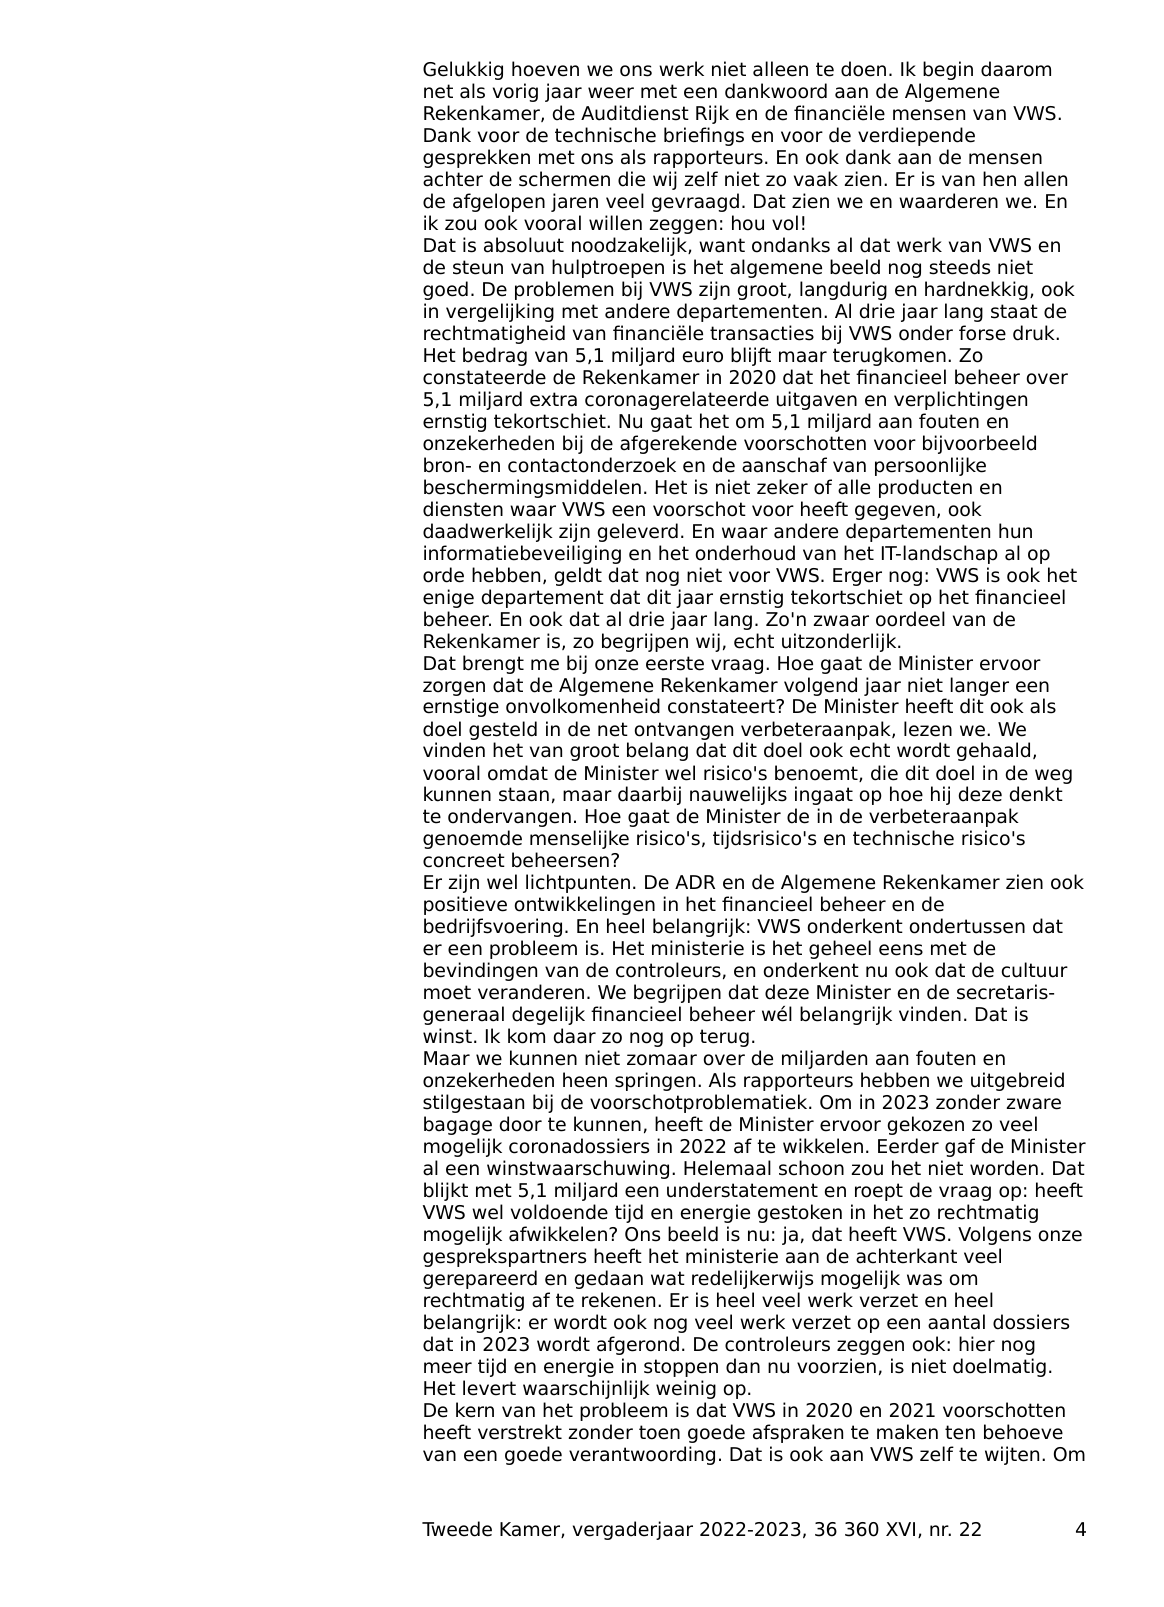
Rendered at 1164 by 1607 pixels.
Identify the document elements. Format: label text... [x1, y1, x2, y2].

text Gelukkig hoeven we ons werk niet alleen te doen. Ik begin daarom net als vorig jaar weer met een dankwoord aan de Algemene Rekenkamer, de Auditdienst Rijk en de financiële mensen van VWS. Dank voor de technische briefings en voor de verdiepende gesprekken met ons als rapporteurs. En ook dank aan de mensen achter de schermen die wij zelf niet zo vaak zien. Er is van hen allen de afgelopen jaren veel gevraagd. Dat zien we en waarderen we. En ik zou ook vooral willen zeggen: hou vol! [422, 59, 1087, 235]
text Dat is absoluut noodzakelijk, want ondanks al dat werk van VWS en de steun van hulptroepen is het algemene beeld nog steeds niet goed. De problemen bij VWS zijn groot, langdurig en hardnekkig, ook in vergelijking met andere departementen. Al drie jaar lang staat de rechtmatigheid van financiële transacties bij VWS onder forse druk. Het bedrag van 5,1 miljard euro blijft maar terugkomen. Zo constateerde de Rekenkamer in 2020 dat het financieel beheer over 5,1 miljard extra coronagerelateerde uitgaven en verplichtingen ernstig tekortschiet. Nu gaat het om 5,1 miljard aan fouten en onzekerheden bij de afgerekende voorschotten voor bijvoorbeeld bron- en contactonderzoek en de aanschaf van persoonlijke beschermingsmiddelen. Het is niet zeker of alle producten en diensten waar VWS een voorschot voor heeft gegeven, ook daadwerkelijk zijn geleverd. En waar andere departementen hun informatiebeveiliging en het onderhoud van het IT-landschap al op orde hebben, geldt dat nog niet voor VWS. Erger nog: VWS is ook het enige departement dat dit jaar ernstig tekortschiet op het financieel beheer. En ook dat al drie jaar lang. Zo'n zwaar oordeel van de Rekenkamer is, zo begrijpen wij, echt uitzonderlijk. [422, 235, 1087, 652]
text Er zijn wel lichtpunten. De ADR en de Algemene Rekenkamer zien ook positieve ontwikkelingen in het financieel beheer en de bedrijfsvoering. En heel belangrijk: VWS onderkent ondertussen dat er een probleem is. Het ministerie is het geheel eens met de bevindingen van de controleurs, en onderkent nu ook dat de cultuur moet veranderen. We begrijpen dat deze Minister en de secretaris-generaal degelijk financieel beheer wél belangrijk vinden. Dat is winst. Ik kom daar zo nog op terug. [422, 872, 1087, 1048]
text Maar we kunnen niet zomaar over de miljarden aan fouten en onzekerheden heen springen. Als rapporteurs hebben we uitgebreid stilgestaan bij de voorschotproblematiek. Om in 2023 zonder zware bagage door te kunnen, heeft de Minister ervoor gekozen zo veel mogelijk coronadossiers in 2022 af te wikkelen. Eerder gaf de Minister al een winstwaarschuwing. Helemaal schoon zou het niet worden. Dat blijkt met 5,1 miljard een understatement en roept de vraag op: heeft VWS wel voldoende tijd en energie gestoken in het zo rechtmatig mogelijk afwikkelen? Ons beeld is nu: ja, dat heeft VWS. Volgens onze gesprekspartners heeft het ministerie aan de achterkant veel gerepareerd en gedaan wat redelijkerwijs mogelijk was om rechtmatig af te rekenen. Er is heel veel werk verzet en heel belangrijk: er wordt ook nog veel werk verzet op een aantal dossiers dat in 2023 wordt afgerond. De controleurs zeggen ook: hier nog meer tijd en energie in stoppen dan nu voorzien, is niet doelmatig. Het levert waarschijnlijk weinig op. [422, 1048, 1087, 1400]
text De kern van het probleem is dat VWS in 2020 en 2021 voorschotten heeft verstrekt zonder toen goede afspraken te maken ten behoeve van een goede verantwoording. Dat is ook aan VWS zelf te wijten. Om [422, 1400, 1087, 1466]
text Dat brengt me bij onze eerste vraag. Hoe gaat de Minister ervoor zorgen dat de Algemene Rekenkamer volgend jaar niet langer een ernstige onvolkomenheid constateert? De Minister heeft dit ook als doel gesteld in de net ontvangen verbeteraanpak, lezen we. We vinden het van groot belang dat dit doel ook echt wordt gehaald, vooral omdat de Minister wel risico's benoemt, die dit doel in de weg kunnen staan, maar daarbij nauwelijks ingaat op hoe hij deze denkt te ondervangen. Hoe gaat de Minister de in de verbeteraanpak genoemde menselijke risico's, tijdsrisico's en technische risico's concreet beheersen? [422, 652, 1087, 872]
